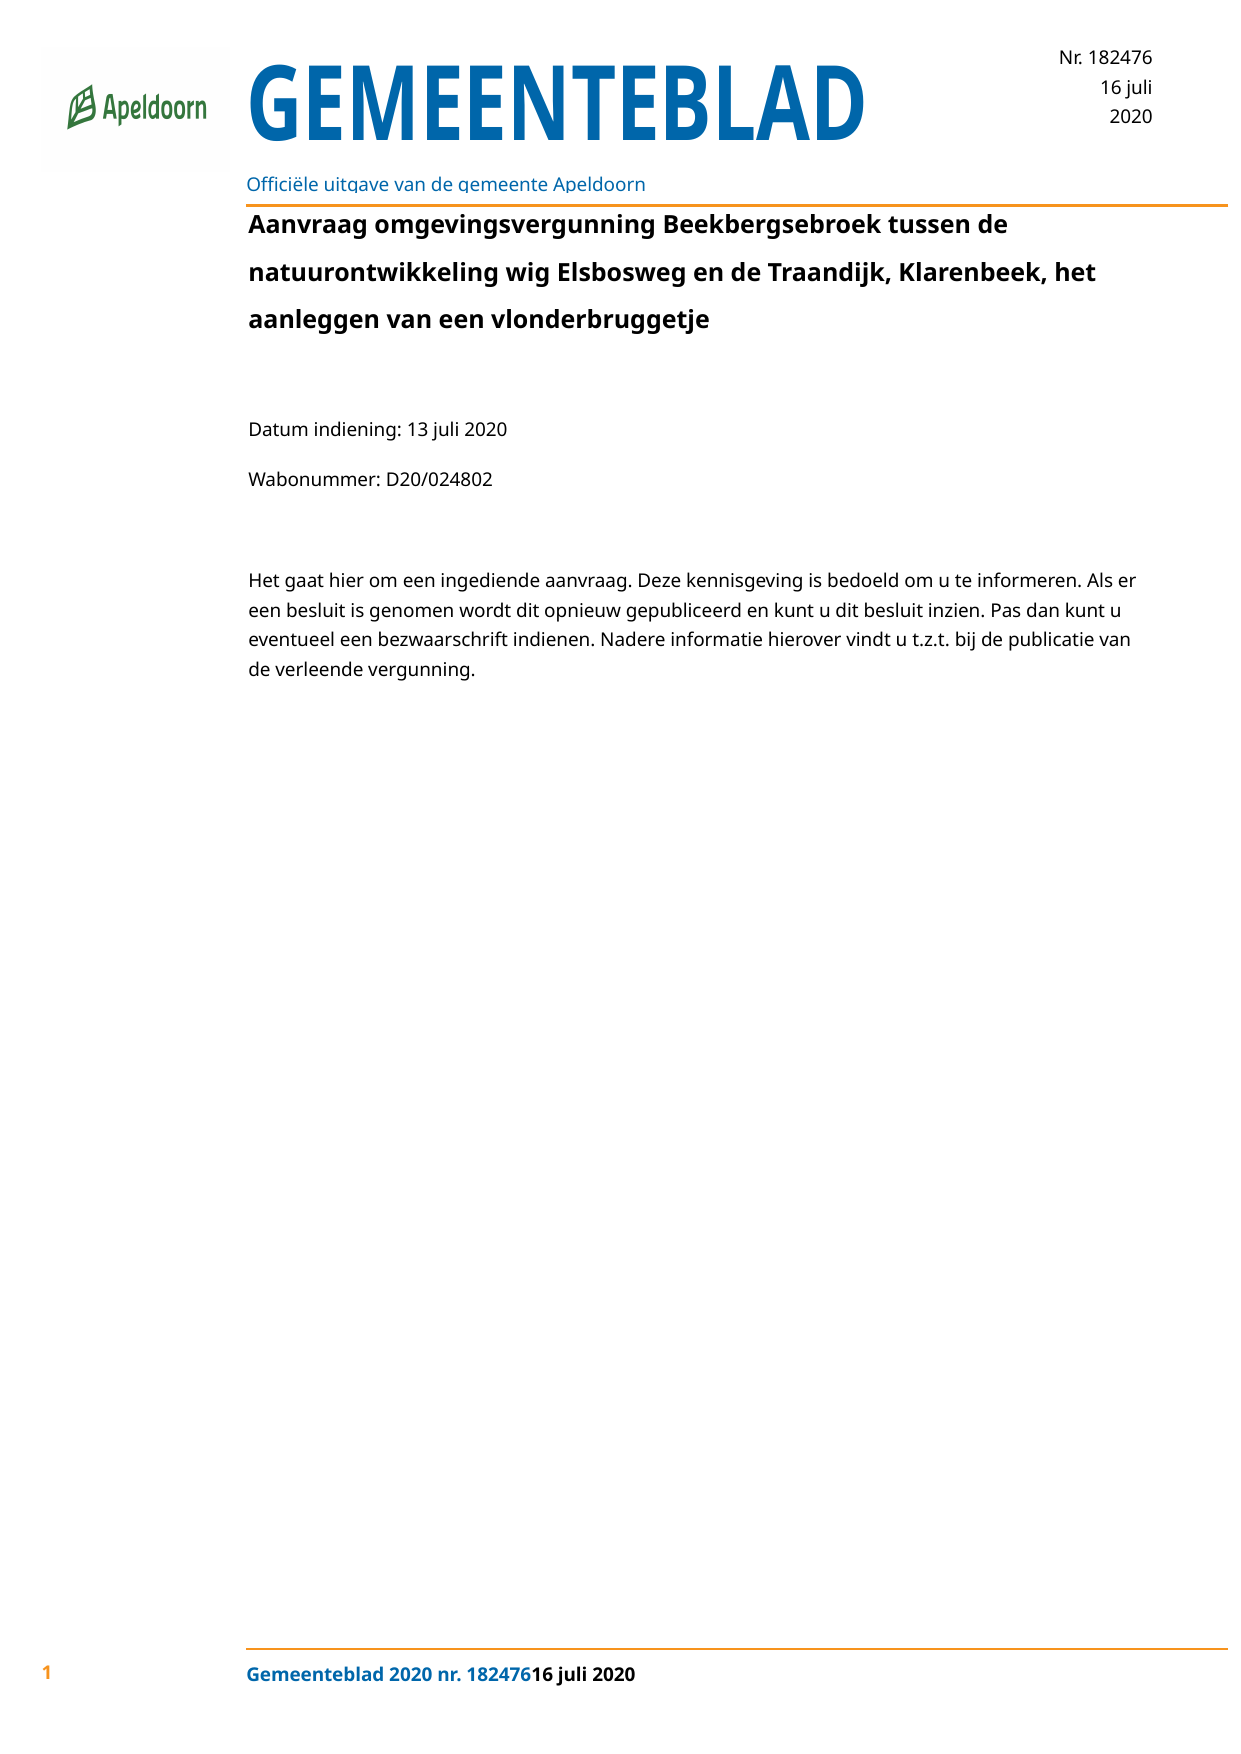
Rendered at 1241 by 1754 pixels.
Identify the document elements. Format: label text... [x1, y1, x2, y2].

text Het gaat hier om een ingediende aanvraag. Deze kennisgeving is bedoeld om u te informeren. Als er een besluit is genomen wordt dit opnieuw gepubliceerd en kunt u dit besluit inzien. Pas dan kunt u eventueel een bezwaarschrift indienen. Nadere informatie hierover vindt u t.z.t. bij de publicatie van de verleende vergunning. [248, 567, 1152, 682]
text Datum indiening: 13 juli 2020 [248, 416, 1152, 442]
picture [41, 47, 231, 172]
text Aanvraag omgevingsvergunning Beekbergsebroek tussen de natuurontwikkeling wig Elsbosweg en de Traandijk, Klarenbeek, het aanleggen van een vlonderbruggetje [248, 207, 1152, 336]
text Wabonummer: D20/024802 [248, 466, 1152, 492]
